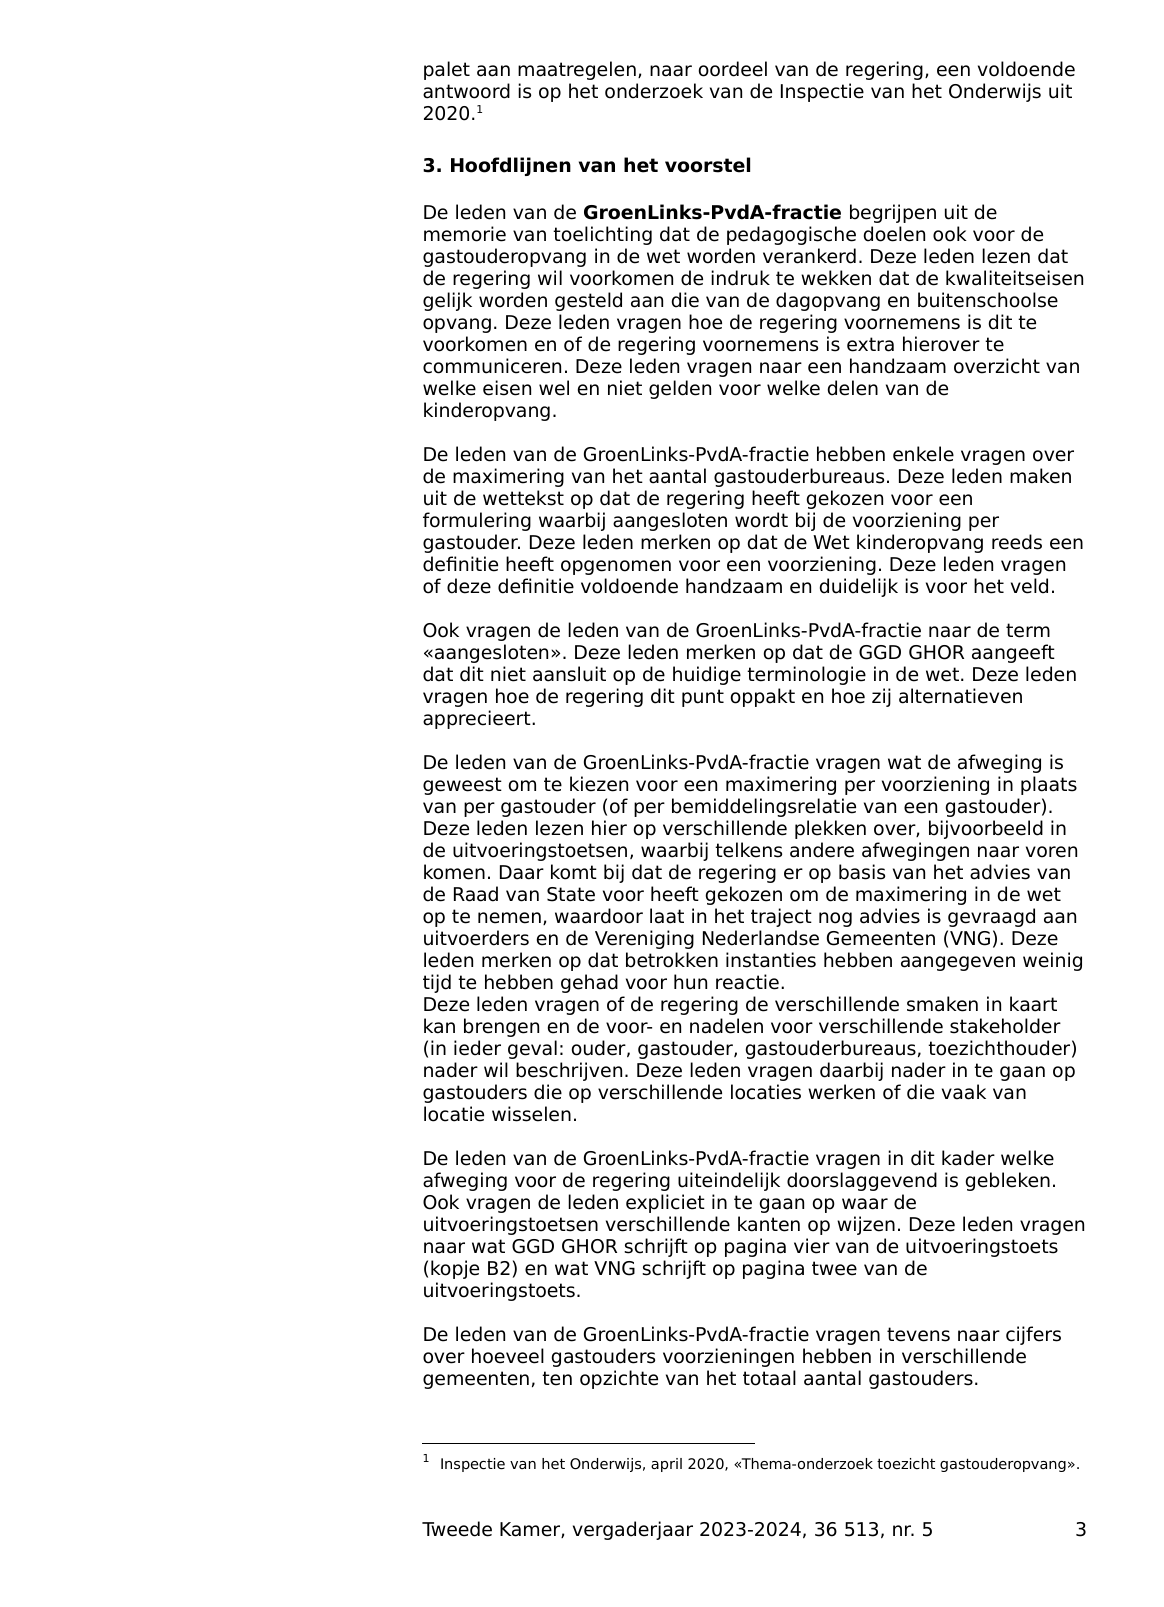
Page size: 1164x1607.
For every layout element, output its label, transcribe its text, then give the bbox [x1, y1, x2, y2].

text De leden van de GroenLinks-PvdA-fractie hebben enkele vragen over de maximering van het aantal gastouderbureaus. Deze leden maken uit de wettekst op dat de regering heeft gekozen voor een formulering waarbij aangesloten wordt bij de voorziening per gastouder. Deze leden merken op dat de Wet kinderopvang reeds een definitie heeft opgenomen voor een voorziening. Deze leden vragen of deze definitie voldoende handzaam en duidelijk is voor het veld. [422, 444, 1087, 598]
text Ook vragen de leden van de GroenLinks-PvdA-fractie naar de term «aangesloten». Deze leden merken op dat de GGD GHOR aangeeft dat dit niet aansluit op de huidige terminologie in de wet. Deze leden vragen hoe de regering dit punt oppakt en hoe zij alternatieven apprecieert. [422, 620, 1087, 730]
text De leden van de GroenLinks-PvdA-fractie vragen in dit kader welke afweging voor de regering uiteindelijk doorslaggevend is gebleken. Ook vragen de leden expliciet in te gaan op waar de uitvoeringstoetsen verschillende kanten op wijzen. Deze leden vragen naar wat GGD GHOR schrijft op pagina vier van de uitvoeringstoets (kopje B2) en wat VNG schrijft op pagina twee van de uitvoeringstoets. [422, 1148, 1087, 1302]
subtitle 3. Hoofdlijnen van het voorstel [422, 155, 1087, 177]
text Inspectie van het Onderwijs, april 2020, «Thema-onderzoek toezicht gastouderopvang». [422, 1452, 1087, 1474]
text De leden van de GroenLinks-PvdA-fractie begrijpen uit de memorie van toelichting dat de pedagogische doelen ook voor de gastouderopvang in de wet worden verankerd. Deze leden lezen dat de regering wil voorkomen de indruk te wekken dat de kwaliteitseisen gelijk worden gesteld aan die van de dagopvang en buitenschoolse opvang. Deze leden vragen hoe de regering voornemens is dit te voorkomen en of de regering voornemens is extra hierover te communiceren. Deze leden vragen naar een handzaam overzicht van welke eisen wel en niet gelden voor welke delen van de kinderopvang. [422, 202, 1087, 422]
text Deze leden vragen of de regering de verschillende smaken in kaart kan brengen en de voor- en nadelen voor verschillende stakeholder (in ieder geval: ouder, gastouder, gastouderbureaus, toezichthouder) nader wil beschrijven. Deze leden vragen daarbij nader in te gaan op gastouders die op verschillende locaties werken of die vaak van locatie wisselen. [422, 994, 1087, 1126]
text De leden van de GroenLinks-PvdA-fractie vragen wat de afweging is geweest om te kiezen voor een maximering per voorziening in plaats van per gastouder (of per bemiddelingsrelatie van een gastouder). Deze leden lezen hier op verschillende plekken over, bijvoorbeeld in de uitvoeringstoetsen, waarbij telkens andere afwegingen naar voren komen. Daar komt bij dat de regering er op basis van het advies van de Raad van State voor heeft gekozen om de maximering in de wet op te nemen, waardoor laat in het traject nog advies is gevraagd aan uitvoerders en de Vereniging Nederlandse Gemeenten (VNG). Deze leden merken op dat betrokken instanties hebben aangegeven weinig tijd te hebben gehad voor hun reactie. [422, 752, 1087, 994]
text palet aan maatregelen, naar oordeel van de regering, een voldoende antwoord is op het onderzoek van de Inspectie van het Onderwijs uit 2020. [422, 59, 1087, 125]
text De leden van de GroenLinks-PvdA-fractie vragen tevens naar cijfers over hoeveel gastouders voorzieningen hebben in verschillende gemeenten, ten opzichte van het totaal aantal gastouders. [422, 1324, 1087, 1390]
